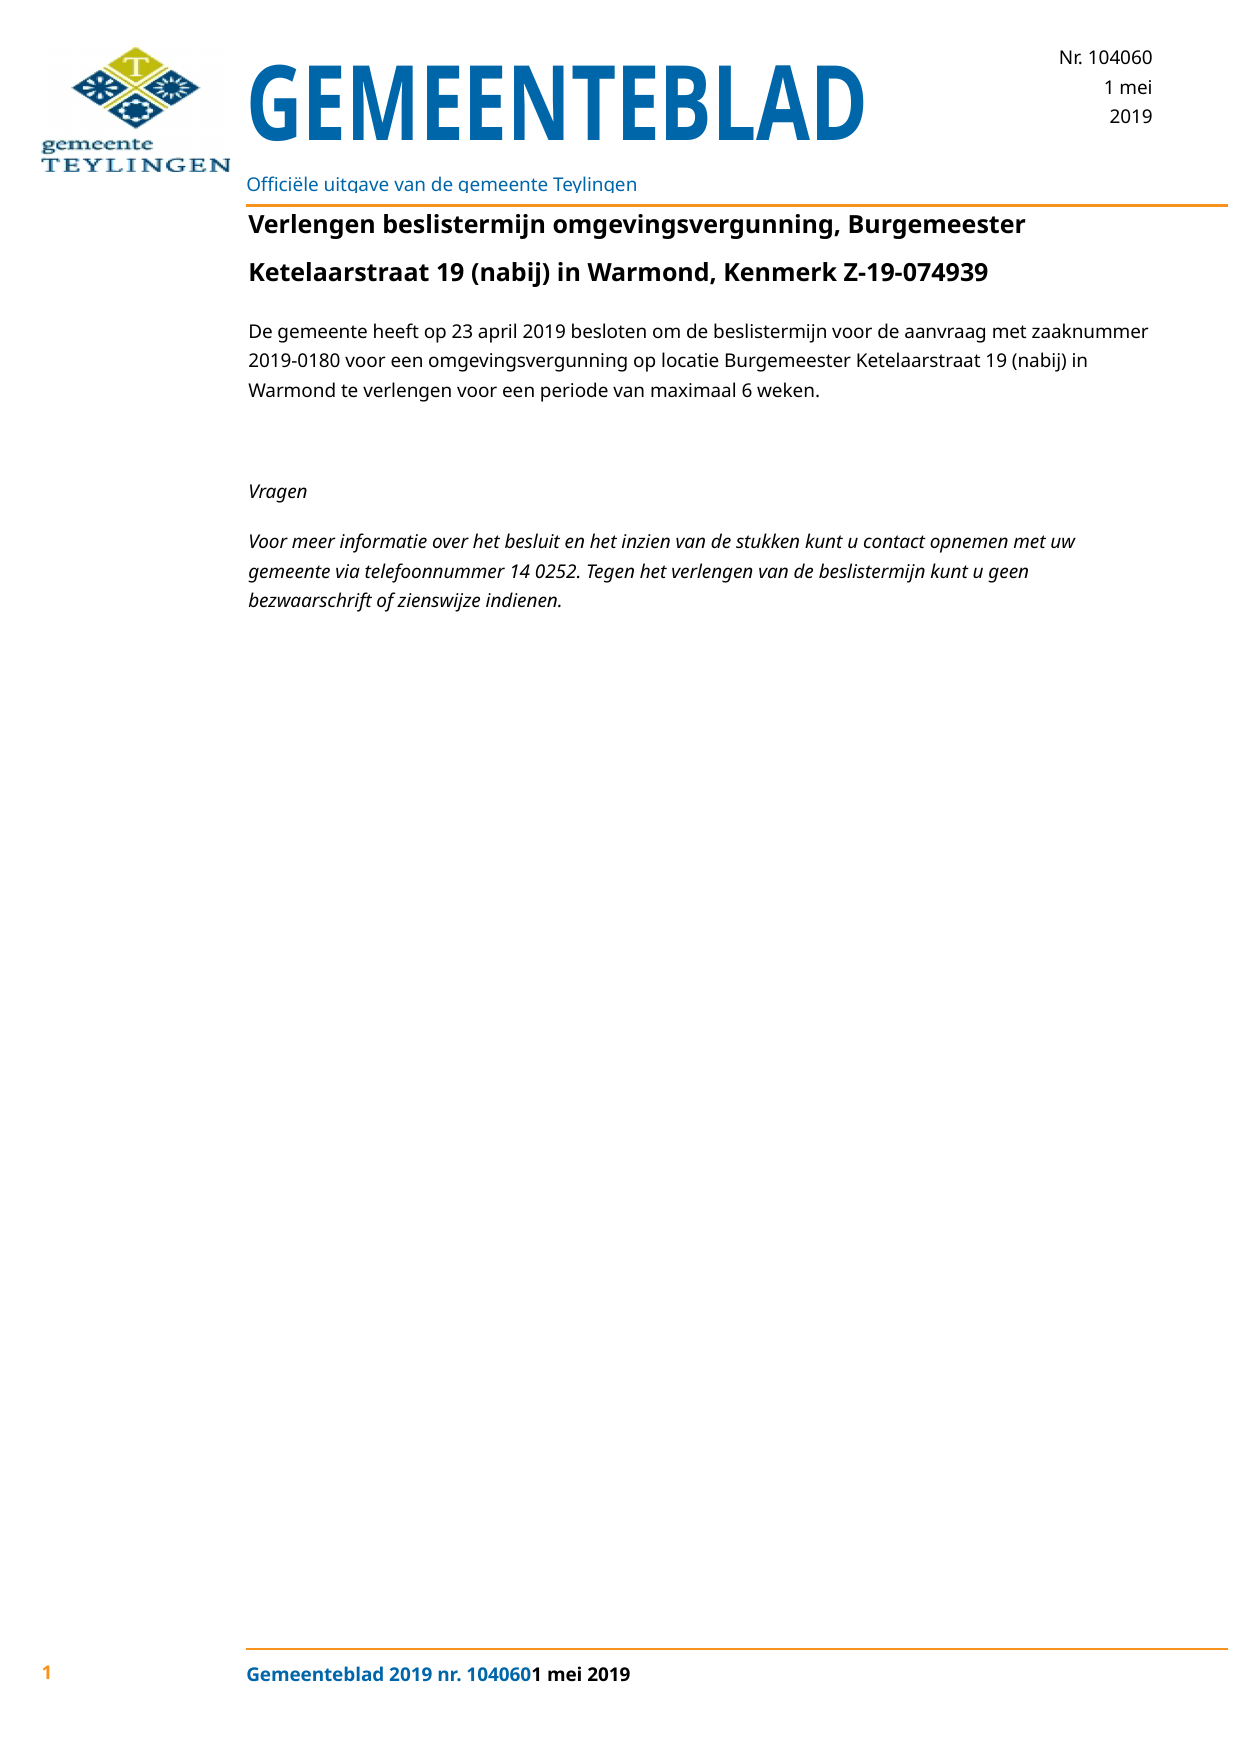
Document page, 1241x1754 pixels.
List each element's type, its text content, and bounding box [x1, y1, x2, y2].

text Vragen [248, 478, 1152, 504]
picture [41, 47, 231, 172]
text Verlengen beslistermijn omgevingsvergunning, Burgemeester Ketelaarstraat 19 (nabij) in Warmond, Kenmerk Z-19-074939 [248, 207, 1152, 288]
text De gemeente heeft op 23 april 2019 besloten om de beslistermijn voor de aanvraag met zaaknummer 2019-0180 voor een omgevingsvergunning op locatie Burgemeester Ketelaarstraat 19 (nabij) in Warmond te verlengen voor een periode van maximaal 6 weken. [248, 318, 1152, 403]
text Voor meer informatie over het besluit en het inzien van de stukken kunt u contact opnemen met uw gemeente via telefoonnummer 14 0252. Tegen het verlengen van de beslistermijn kunt u geen bezwaarschrift of zienswijze indienen. [248, 528, 1152, 613]
